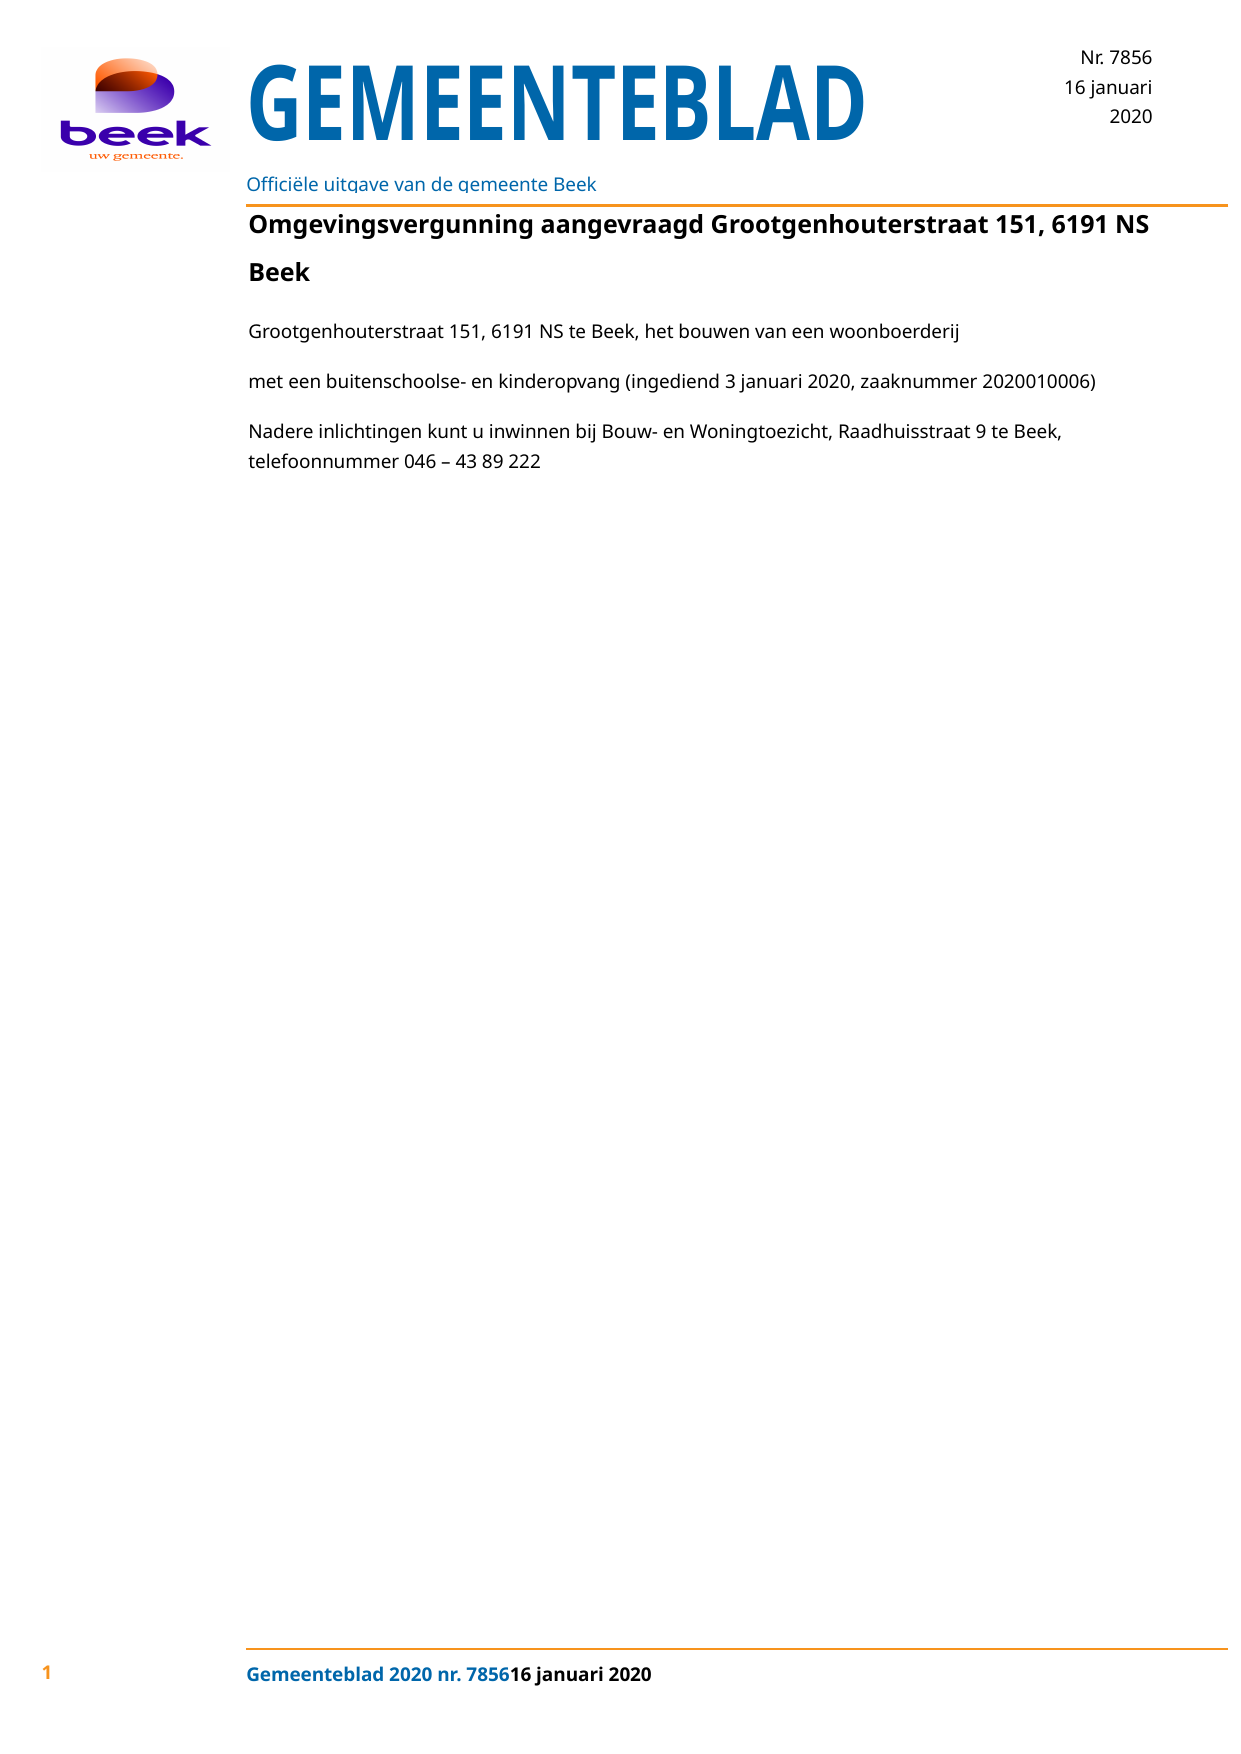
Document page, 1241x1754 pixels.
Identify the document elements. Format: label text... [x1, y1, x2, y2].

text Omgevingsvergunning aangevraagd Grootgenhouterstraat 151, 6191 NS Beek [248, 207, 1152, 288]
picture [41, 47, 231, 172]
text Grootgenhouterstraat 151, 6191 NS te Beek, het bouwen van een woonboerderij [248, 318, 1152, 344]
text Nadere inlichtingen kunt u inwinnen bij Bouw- en Woningtoezicht, Raadhuisstraat 9 te Beek, telefoonnummer 046 – 43 89 222 [248, 419, 1152, 474]
text met een buitenschoolse- en kinderopvang (ingediend 3 januari 2020, zaaknummer 2020010006) [248, 368, 1152, 394]
